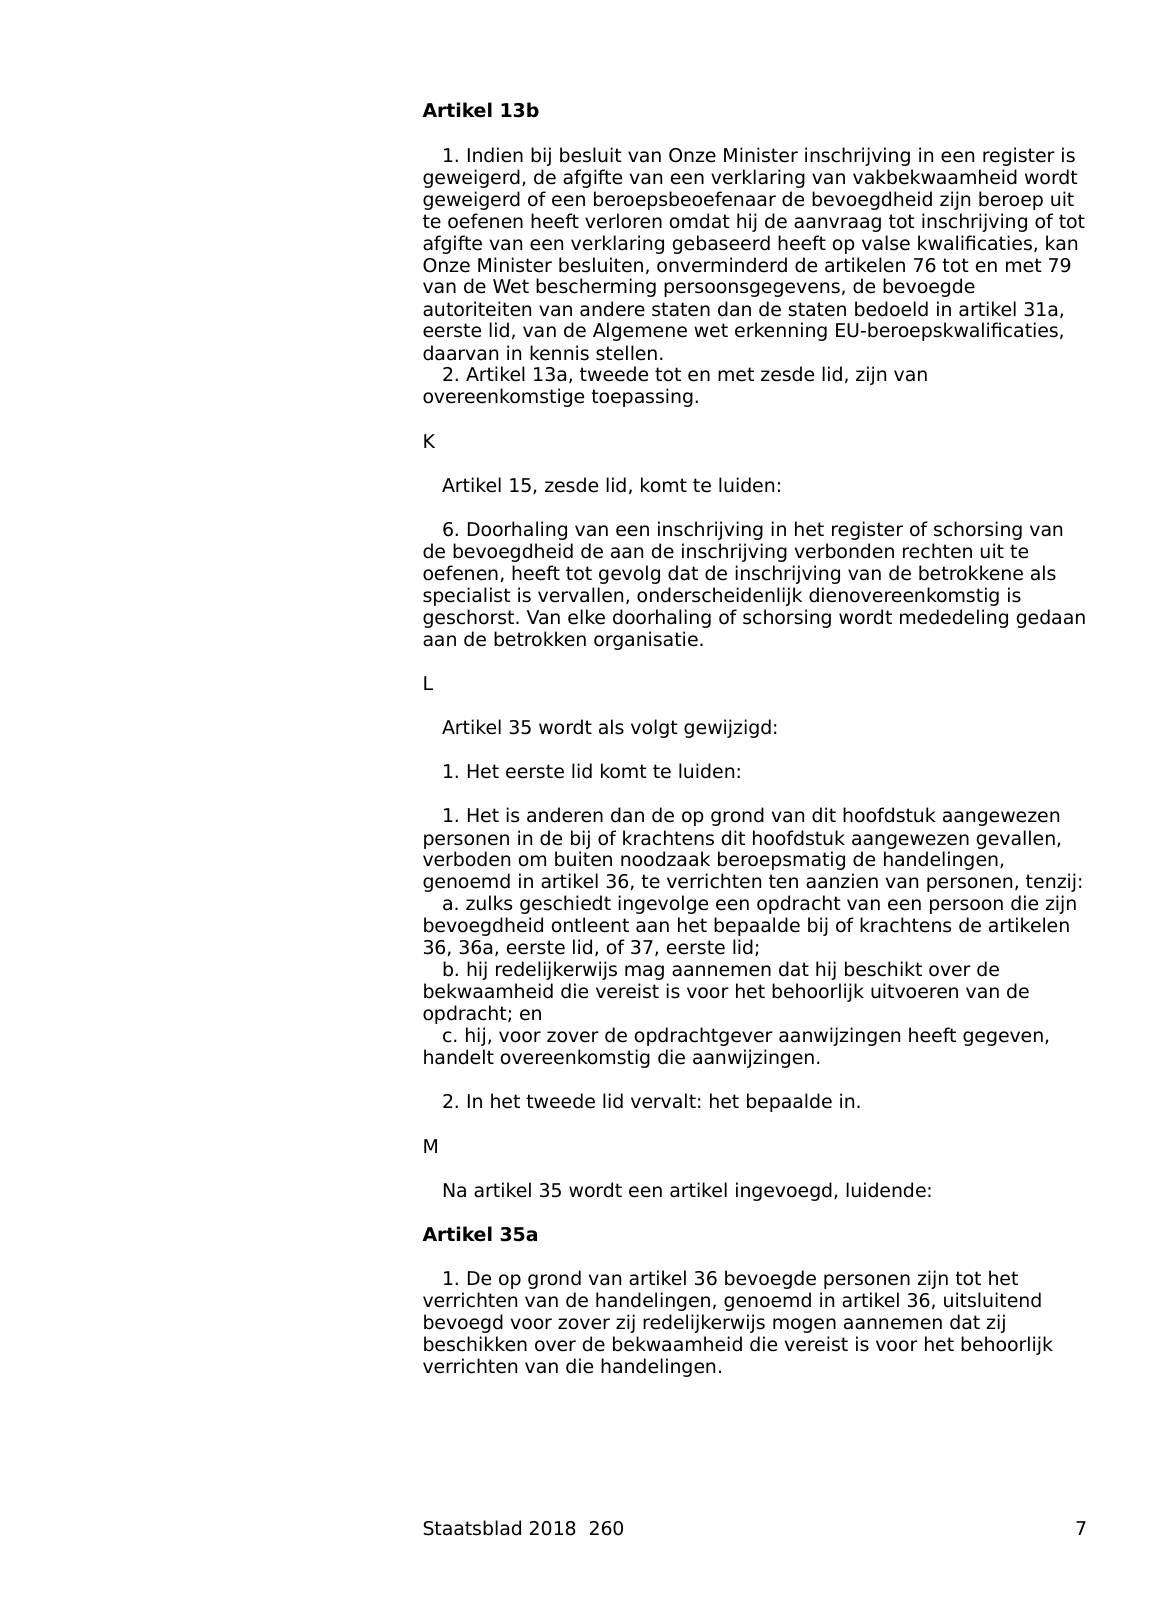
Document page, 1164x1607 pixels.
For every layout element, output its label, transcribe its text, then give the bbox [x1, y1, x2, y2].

text b. hij redelijkerwijs mag aannemen dat hij beschikt over de bekwaamheid die vereist is voor het behoorlijk uitvoeren van de opdracht; en [422, 959, 1087, 1025]
text 6. Doorhaling van een inschrijving in het register of schorsing van de bevoegdheid de aan de inschrijving verbonden rechten uit te oefenen, heeft tot gevolg dat de inschrijving van de betrokkene als specialist is vervallen, onderscheidenlijk dienovereenkomstig is geschorst. Van elke doorhaling of schorsing wordt mededeling gedaan aan de betrokken organisatie. [422, 519, 1087, 651]
text 1. Indien bij besluit van Onze Minister inschrijving in een register is geweigerd, de afgifte van een verklaring van vakbekwaamheid wordt geweigerd of een beroepsbeoefenaar de bevoegdheid zijn beroep uit te oefenen heeft verloren omdat hij de aanvraag tot inschrijving of tot afgifte van een verklaring gebaseerd heeft op valse kwalificaties, kan Onze Minister besluiten, onverminderd de artikelen 76 tot en met 79 van de Wet bescherming persoonsgegevens, de bevoegde autoriteiten van andere staten dan de staten bedoeld in artikel 31a, eerste lid, van de Algemene wet erkenning EU-beroepskwalificaties, daarvan in kennis stellen. [422, 144, 1087, 364]
text 1. Het eerste lid komt te luiden: [422, 761, 1087, 783]
text 2. In het tweede lid vervalt: het bepaalde in. [422, 1091, 1087, 1113]
subtitle Artikel 13b [422, 100, 1087, 122]
text Na artikel 35 wordt een artikel ingevoegd, luidende: [422, 1180, 1087, 1202]
text K [422, 431, 1087, 452]
text 1. De op grond van artikel 36 bevoegde personen zijn tot het verrichten van de handelingen, genoemd in artikel 36, uitsluitend bevoegd voor zover zij redelijkerwijs mogen aannemen dat zij beschikken over de bekwaamheid die vereist is voor het behoorlijk verrichten van die handelingen. [422, 1268, 1087, 1378]
text a. zulks geschiedt ingevolge een opdracht van een persoon die zijn bevoegdheid ontleent aan het bepaalde bij of krachtens de artikelen 36, 36a, eerste lid, of 37, eerste lid; [422, 893, 1087, 959]
text 2. Artikel 13a, tweede tot en met zesde lid, zijn van overeenkomstige toepassing. [422, 364, 1087, 408]
text 1. Het is anderen dan de op grond van dit hoofdstuk aangewezen personen in de bij of krachtens dit hoofdstuk aangewezen gevallen, verboden om buiten noodzaak beroepsmatig de handelingen, genoemd in artikel 36, te verrichten ten aanzien van personen, tenzij: [422, 805, 1087, 893]
text M [422, 1136, 1087, 1157]
text Artikel 15, zesde lid, komt te luiden: [422, 475, 1087, 497]
subtitle Artikel 35a [422, 1224, 1087, 1246]
text L [422, 673, 1087, 695]
text c. hij, voor zover de opdrachtgever aanwijzingen heeft gegeven, handelt overeenkomstig die aanwijzingen. [422, 1025, 1087, 1069]
text Artikel 35 wordt als volgt gewijzigd: [422, 717, 1087, 739]
